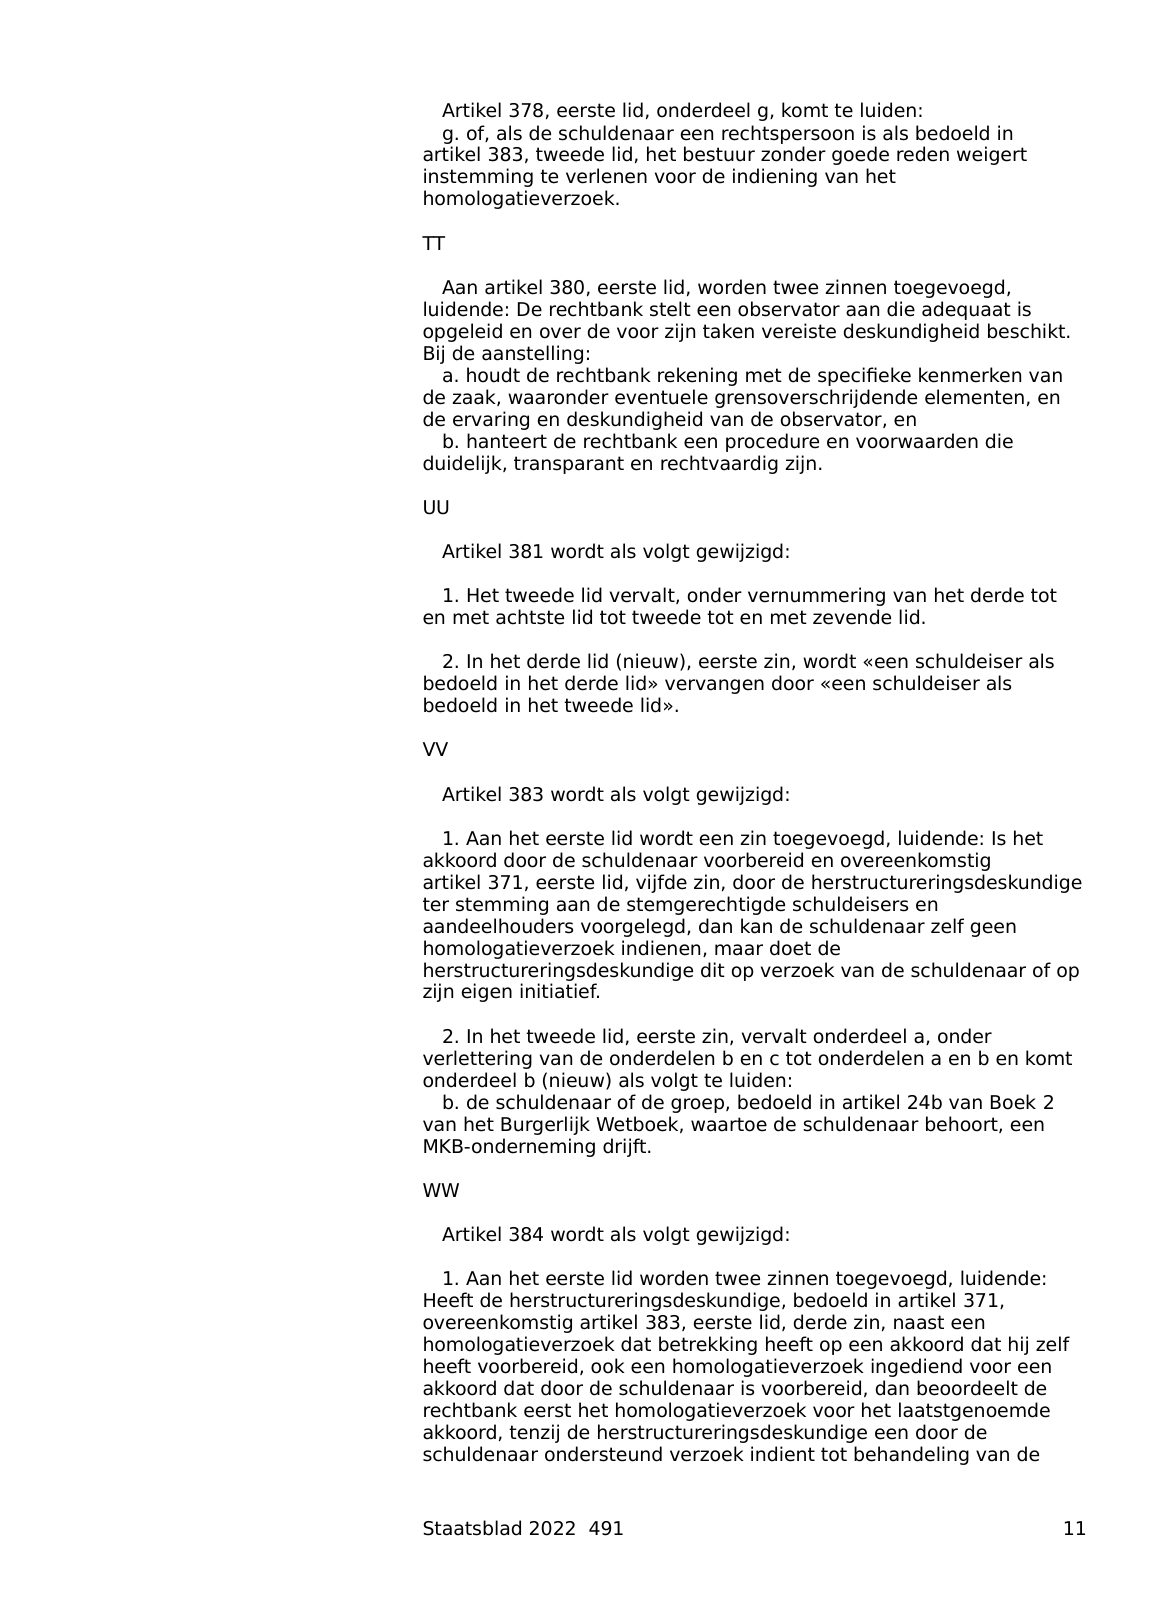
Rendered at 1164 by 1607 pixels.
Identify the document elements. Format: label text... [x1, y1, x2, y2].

text UU [422, 497, 1087, 519]
text 1. Aan het eerste lid worden twee zinnen toegevoegd, luidende: Heeft de herstructureringsdeskundige, bedoeld in artikel 371, overeenkomstig artikel 383, eerste lid, derde zin, naast een homologatieverzoek dat betrekking heeft op een akkoord dat hij zelf heeft voorbereid, ook een homologatieverzoek ingediend voor een akkoord dat door de schuldenaar is voorbereid, dan beoordeelt de rechtbank eerst het homologatieverzoek voor het laatstgenoemde akkoord, tenzij de herstructureringsdeskundige een door de schuldenaar ondersteund verzoek indient tot behandeling van de [422, 1268, 1087, 1466]
text 2. In het tweede lid, eerste zin, vervalt onderdeel a, onder verlettering van de onderdelen b en c tot onderdelen a en b en komt onderdeel b (nieuw) als volgt te luiden: [422, 1026, 1087, 1092]
text 1. Het tweede lid vervalt, onder vernummering van het derde tot en met achtste lid tot tweede tot en met zevende lid. [422, 585, 1087, 629]
text g. of, als de schuldenaar een rechtspersoon is als bedoeld in artikel 383, tweede lid, het bestuur zonder goede reden weigert instemming te verlenen voor de indiening van het homologatieverzoek. [422, 122, 1087, 210]
text b. hanteert de rechtbank een procedure en voorwaarden die duidelijk, transparant en rechtvaardig zijn. [422, 431, 1087, 474]
text WW [422, 1180, 1087, 1202]
text 1. Aan het eerste lid wordt een zin toegevoegd, luidende: Is het akkoord door de schuldenaar voorbereid en overeenkomstig artikel 371, eerste lid, vijfde zin, door de herstructureringsdeskundige ter stemming aan de stemgerechtigde schuldeisers en aandeelhouders voorgelegd, dan kan de schuldenaar zelf geen homologatieverzoek indienen, maar doet de herstructureringsdeskundige dit op verzoek van de schuldenaar of op zijn eigen initiatief. [422, 828, 1087, 1003]
text Aan artikel 380, eerste lid, worden twee zinnen toegevoegd, luidende: De rechtbank stelt een observator aan die adequaat is opgeleid en over de voor zijn taken vereiste deskundigheid beschikt. Bij de aanstelling: [422, 277, 1087, 364]
text VV [422, 739, 1087, 761]
text 2. In het derde lid (nieuw), eerste zin, wordt «een schuldeiser als bedoeld in het derde lid» vervangen door «een schuldeiser als bedoeld in het tweede lid». [422, 651, 1087, 717]
text Artikel 384 wordt als volgt gewijzigd: [422, 1224, 1087, 1246]
text Artikel 381 wordt als volgt gewijzigd: [422, 541, 1087, 563]
text Artikel 383 wordt als volgt gewijzigd: [422, 783, 1087, 805]
text TT [422, 232, 1087, 254]
text b. de schuldenaar of de groep, bedoeld in artikel 24b van Boek 2 van het Burgerlijk Wetboek, waartoe de schuldenaar behoort, een MKB-onderneming drijft. [422, 1092, 1087, 1157]
text a. houdt de rechtbank rekening met de specifieke kenmerken van de zaak, waaronder eventuele grensoverschrijdende elementen, en de ervaring en deskundigheid van de observator, en [422, 364, 1087, 431]
text Artikel 378, eerste lid, onderdeel g, komt te luiden: [422, 100, 1087, 122]
